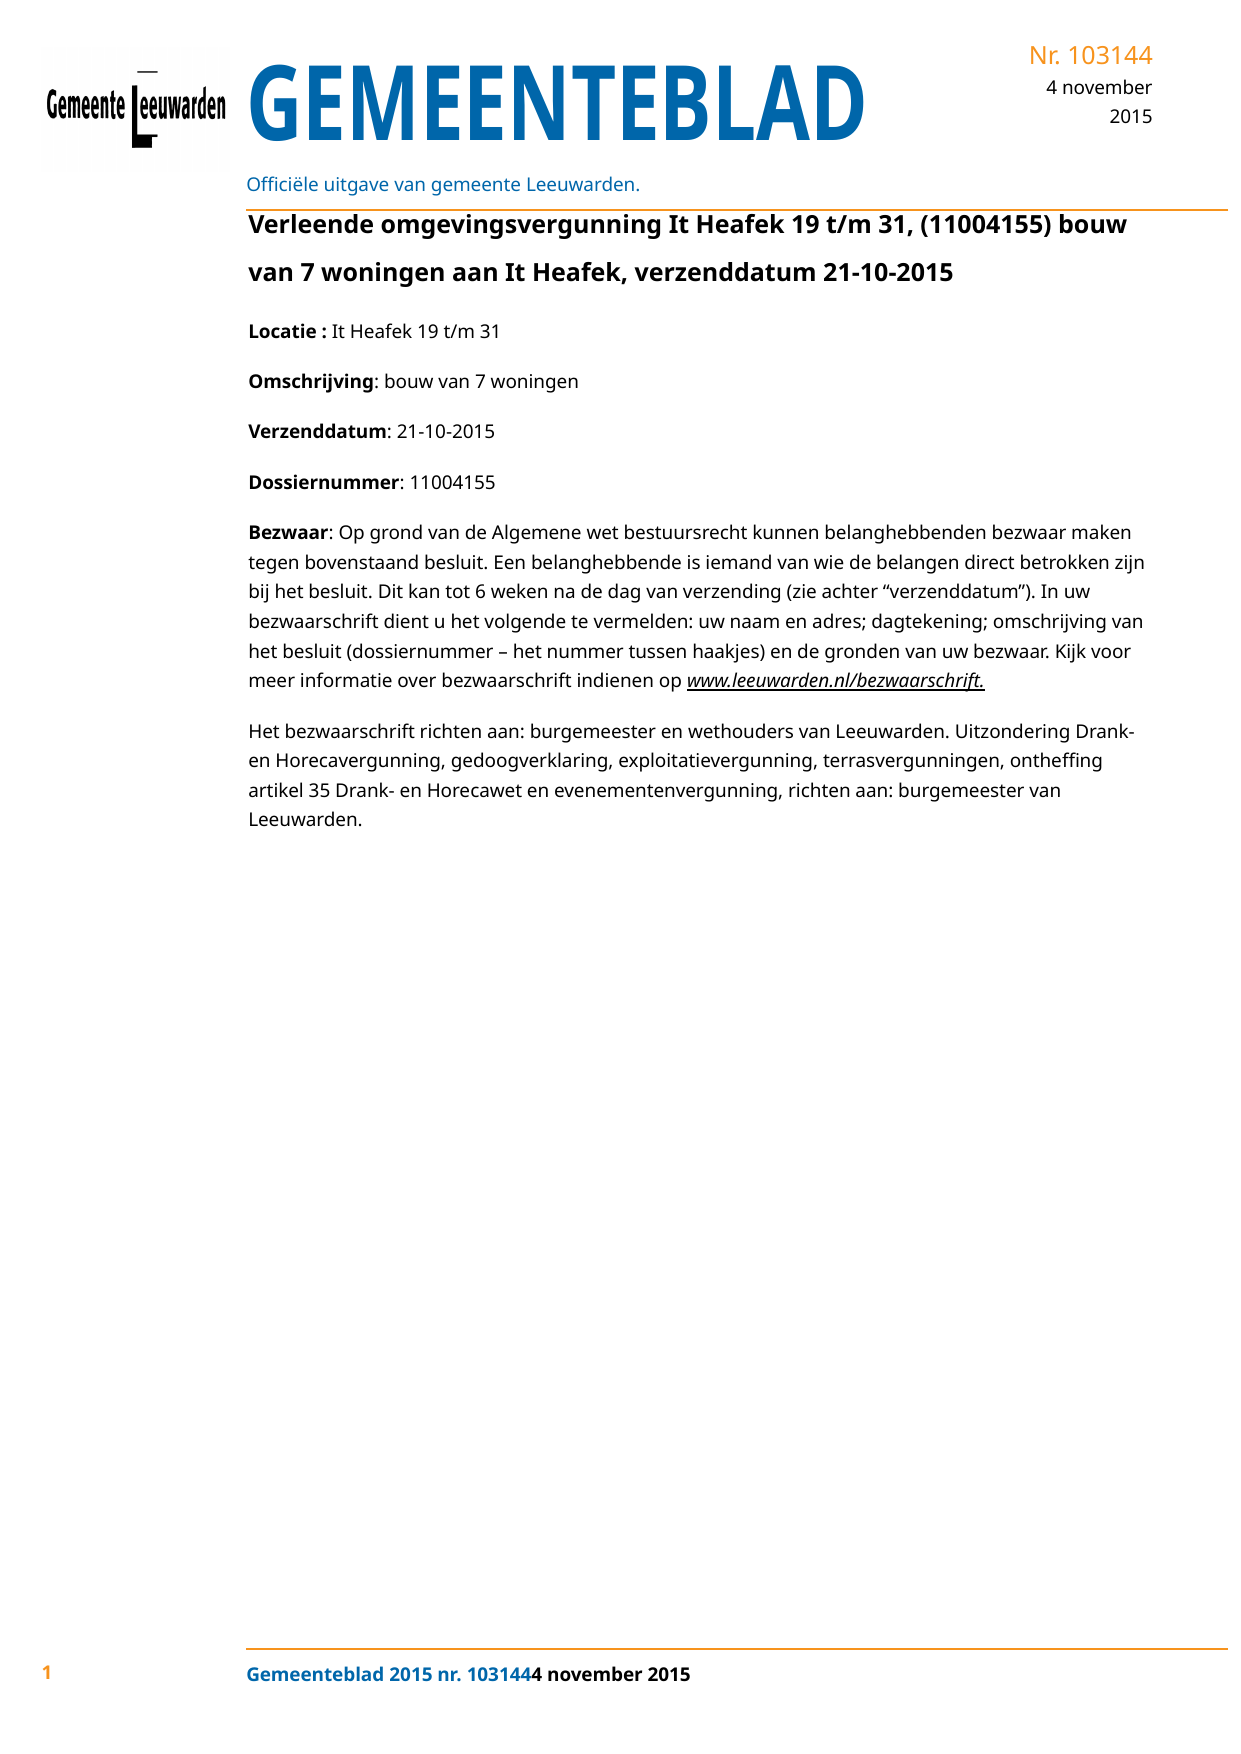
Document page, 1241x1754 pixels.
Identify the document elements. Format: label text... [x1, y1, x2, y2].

text Verzenddatum: 21-10-2015 [248, 419, 1152, 444]
text Bezwaar: Op grond van de Algemene wet bestuursrecht kunnen belanghebbenden bezwaar maken tegen bovenstaand besluit. Een belanghebbende is iemand van wie de belangen direct betrokken zijn bij het besluit. Dit kan tot 6 weken na de dag van verzending (zie achter “verzenddatum”). In uw bezwaarschrift dient u het volgende te vermelden: uw naam en adres; dagtekening; omschrijving van het besluit (dossiernummer – het nummer tussen haakjes) en de gronden van uw bezwaar. Kijk voor meer informatie over bezwaarschrift indienen op www.leeuwarden.nl/bezwaarschrift. [248, 519, 1152, 693]
text Verleende omgevingsvergunning It Heafek 19 t/m 31, (11004155) bouw van 7 woningen aan It Heafek, verzenddatum 21-10-2015 [248, 211, 1152, 288]
text Het bezwaarschrift richten aan: burgemeester en wethouders van Leeuwarden. Uitzondering Drank- en Horecavergunning, gedoogverklaring, exploitatievergunning, terrasvergunningen, ontheffing artikel 35 Drank- en Horecawet en evenementenvergunning, richten aan: burgemeester van Leeuwarden. [248, 718, 1152, 832]
picture [41, 47, 231, 172]
text Dossiernummer: 11004155 [248, 469, 1152, 495]
text Omschrijving: bouw van 7 woningen [248, 368, 1152, 394]
text Locatie : It Heafek 19 t/m 31 [248, 318, 1152, 344]
